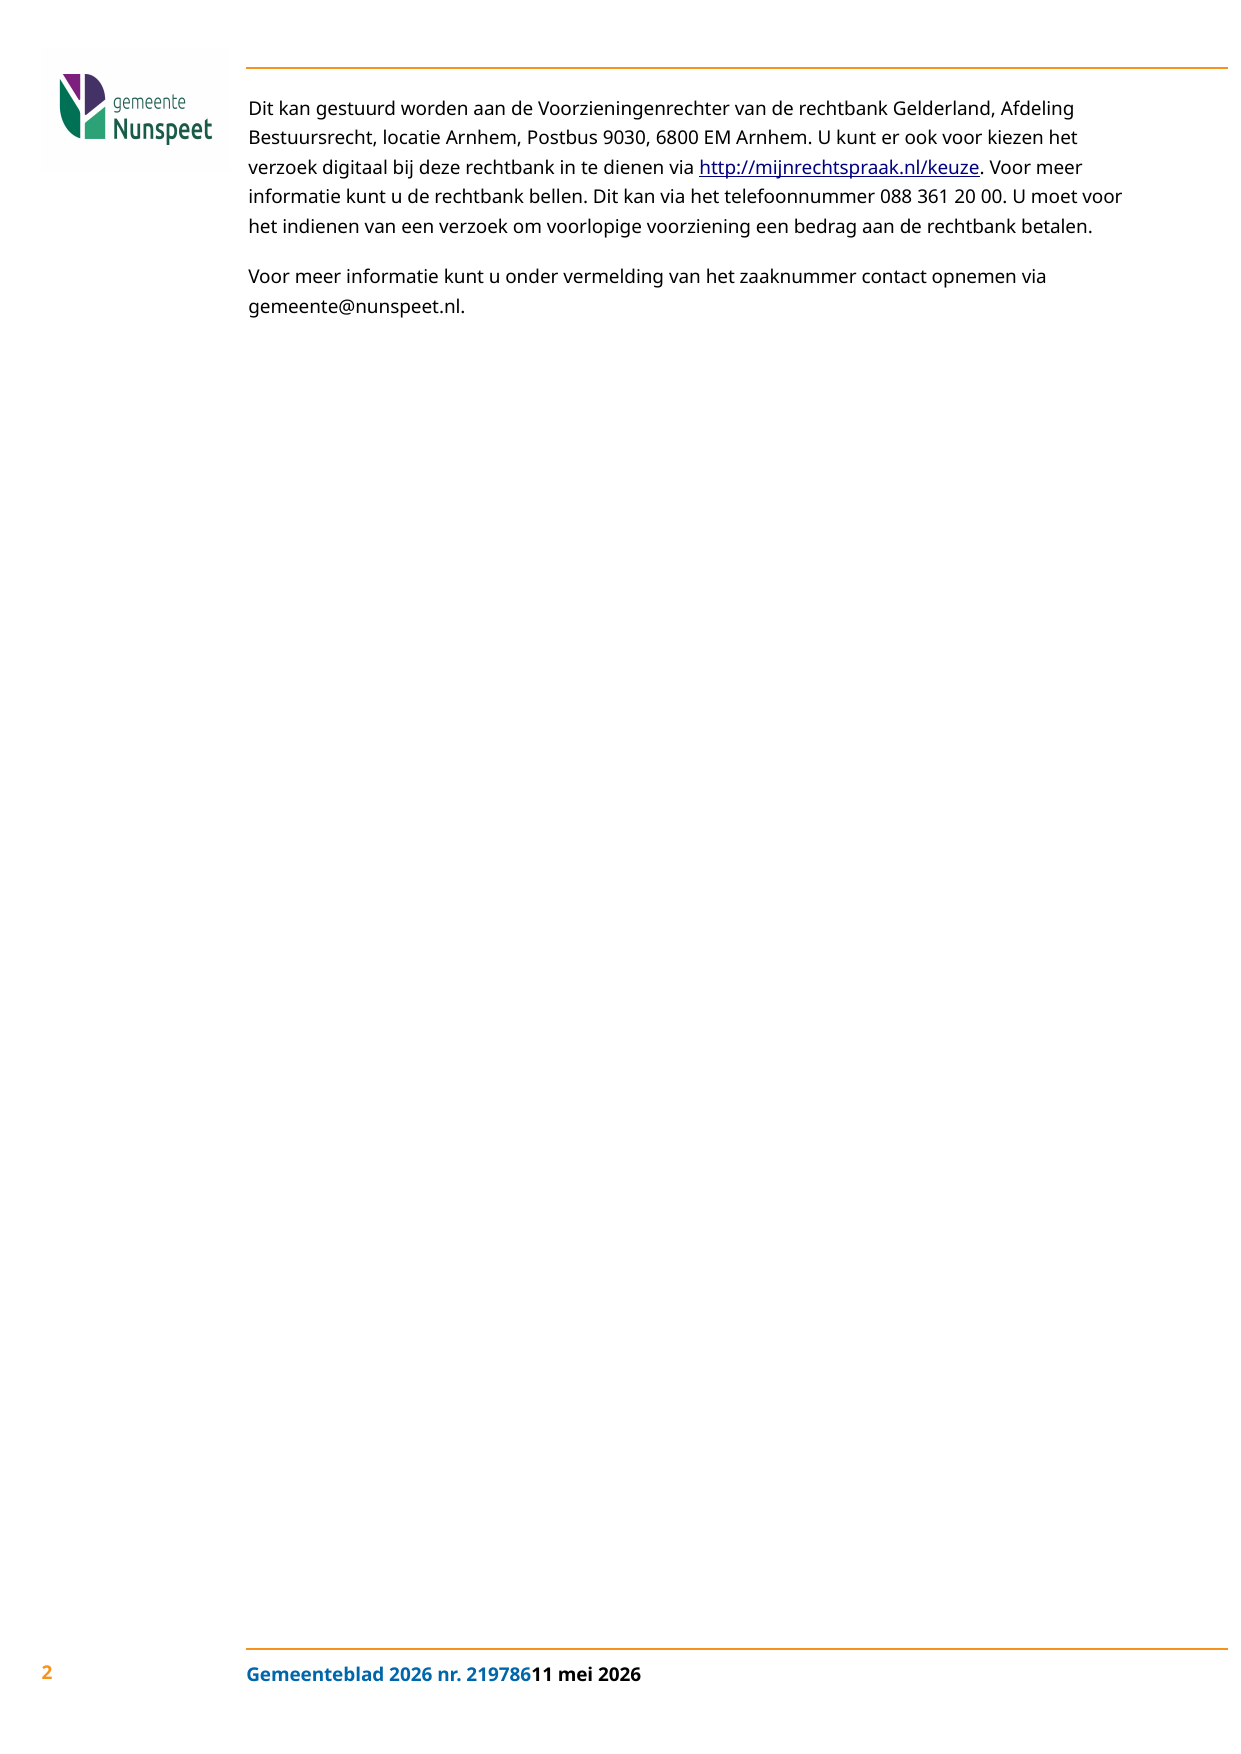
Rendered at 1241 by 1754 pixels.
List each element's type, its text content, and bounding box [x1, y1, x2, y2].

picture [41, 47, 231, 172]
text Voor meer informatie kunt u onder vermelding van het zaaknummer contact opnemen via gemeente@nunspeet.nl. [248, 263, 1152, 319]
text Dit kan gestuurd worden aan de Voorzieningenrechter van de rechtbank Gelderland, Afdeling Bestuursrecht, locatie Arnhem, Postbus 9030, 6800 EM Arnhem. U kunt er ook voor kiezen het verzoek digitaal bij deze rechtbank in te dienen via http://mijnrechtspraak.nl/keuze. Voor meer informatie kunt u de rechtbank bellen. Dit kan via het telefoonnummer 088 361 20 00. U moet voor het indienen van een verzoek om voorlopige voorziening een bedrag aan de rechtbank betalen. [248, 95, 1152, 239]
